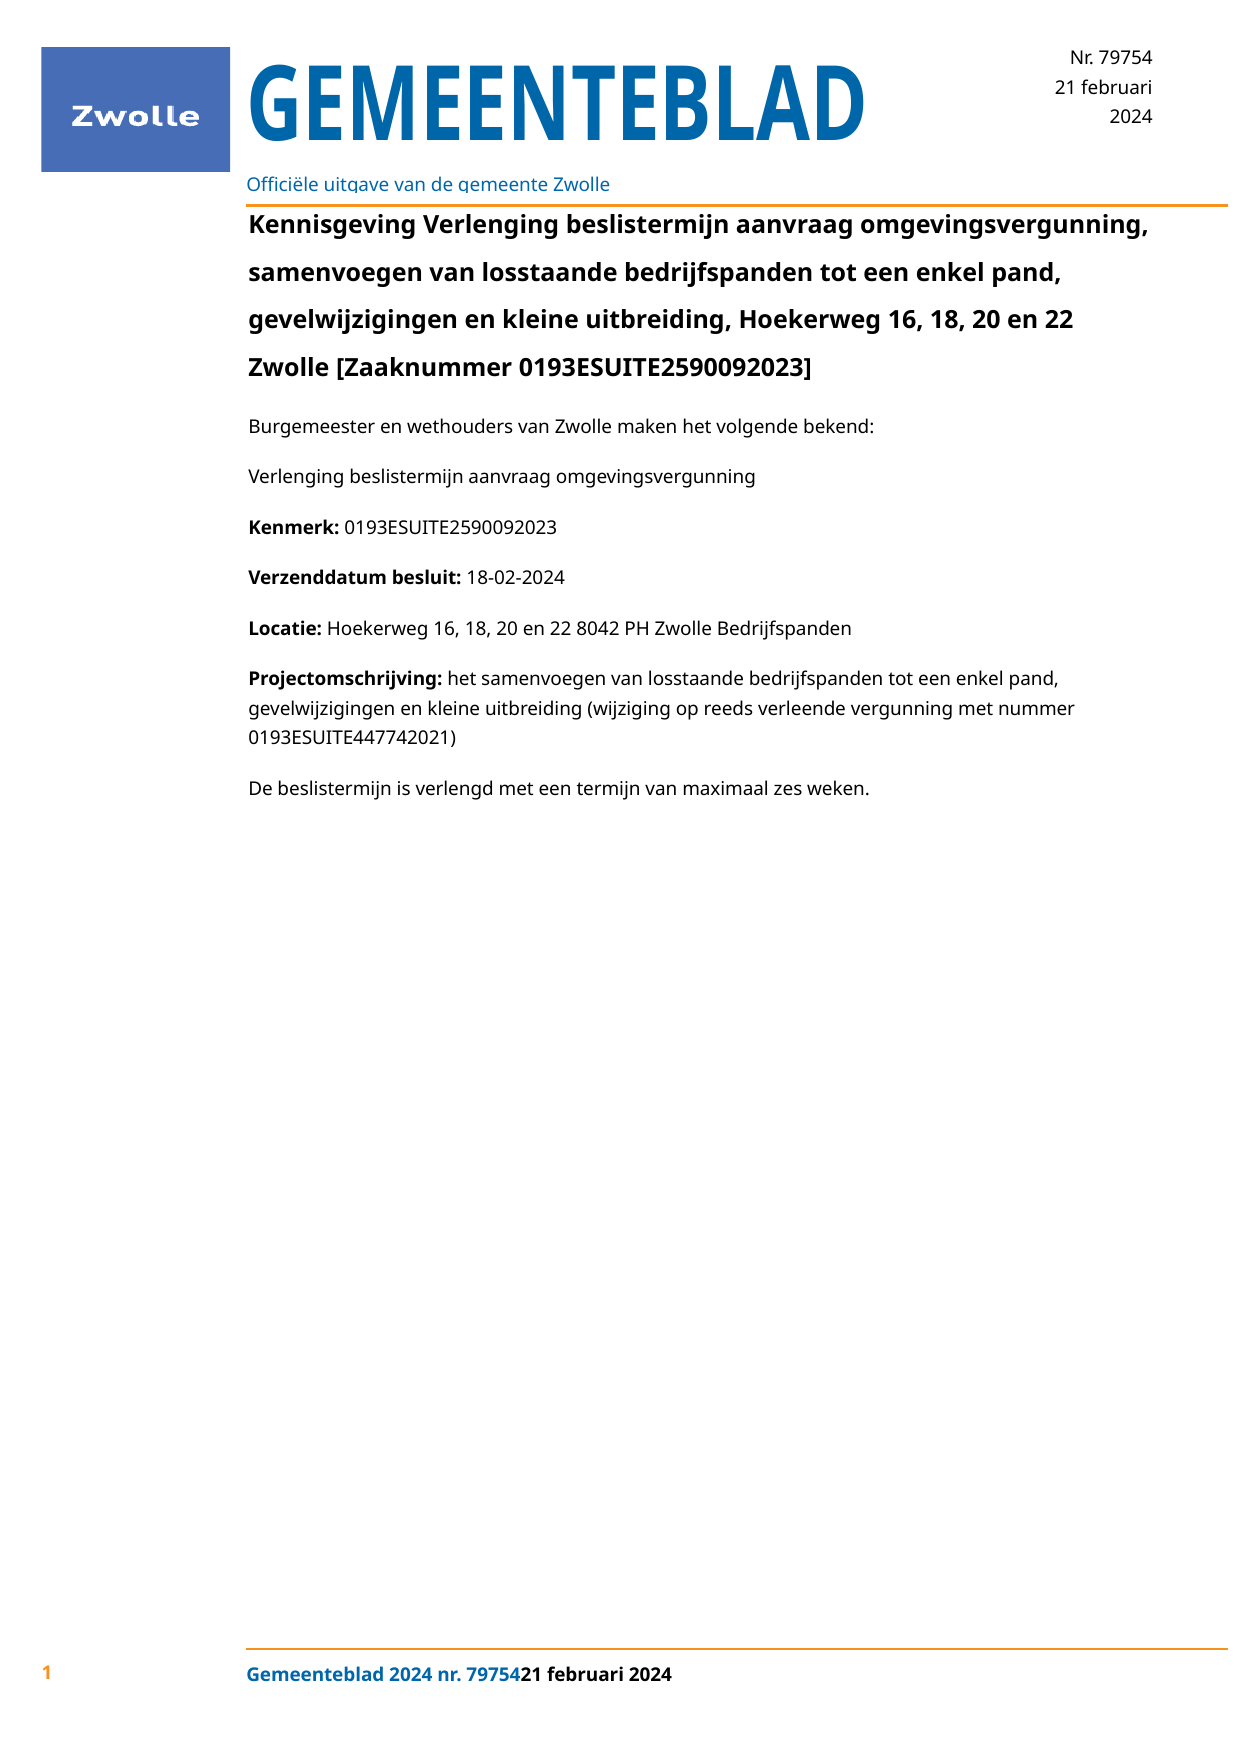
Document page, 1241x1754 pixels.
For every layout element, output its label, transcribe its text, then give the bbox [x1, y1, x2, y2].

text Verzenddatum besluit: 18-02-2024 [248, 564, 1152, 590]
text Projectomschrijving: het samenvoegen van losstaande bedrijfspanden tot een enkel pand, gevelwijzigingen en kleine uitbreiding (wijziging op reeds verleende vergunning met nummer 0193ESUITE447742021) [248, 665, 1152, 750]
picture [41, 47, 231, 172]
text Burgemeester en wethouders van Zwolle maken het volgende bekend: [248, 413, 1152, 439]
text Kenmerk: 0193ESUITE2590092023 [248, 514, 1152, 540]
text De beslistermijn is verlengd met een termijn van maximaal zes weken. [248, 775, 1152, 801]
text Verlenging beslistermijn aanvraag omgevingsvergunning [248, 463, 1152, 489]
text Kennisgeving Verlenging beslistermijn aanvraag omgevingsvergunning, samenvoegen van losstaande bedrijfspanden tot een enkel pand, gevelwijzigingen en kleine uitbreiding, Hoekerweg 16, 18, 20 en 22 Zwolle [Zaaknummer 0193ESUITE2590092023] [248, 207, 1152, 384]
text Locatie: Hoekerweg 16, 18, 20 en 22 8042 PH Zwolle Bedrijfspanden [248, 615, 1152, 641]
